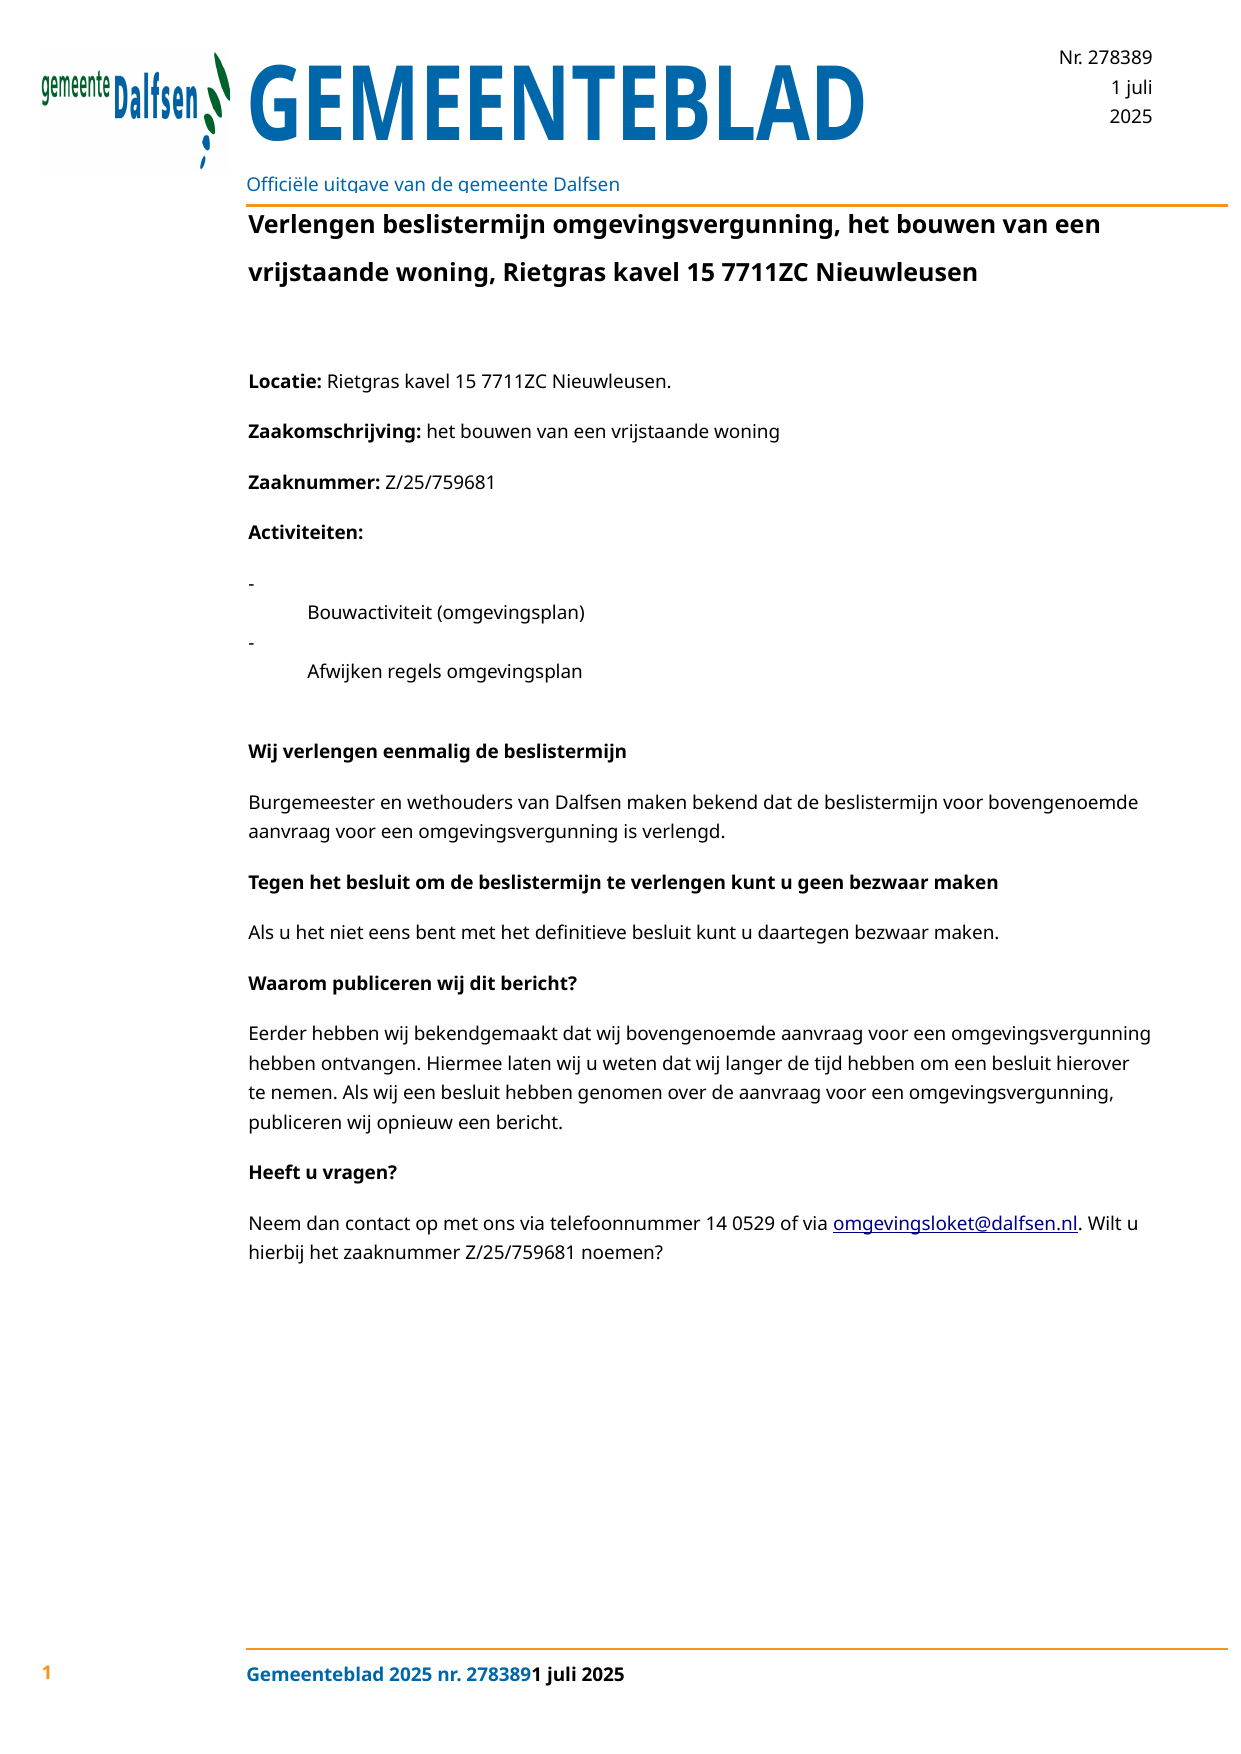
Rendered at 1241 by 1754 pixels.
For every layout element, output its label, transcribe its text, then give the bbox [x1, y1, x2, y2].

text Heeft u vragen? [248, 1159, 1152, 1185]
text Verlengen beslistermijn omgevingsvergunning, het bouwen van een vrijstaande woning, Rietgras kavel 15 7711ZC Nieuwleusen [248, 207, 1152, 288]
text Eerder hebben wij bekendgemaakt dat wij bovengenoemde aanvraag voor een omgevingsvergunning hebben ontvangen. Hiermee laten wij u weten dat wij langer de tijd hebben om een besluit hierover te nemen. Als wij een besluit hebben genomen over de aanvraag voor een omgevingsvergunning, publiceren wij opnieuw een bericht. [248, 1020, 1152, 1135]
text Als u het niet eens bent met het definitieve besluit kunt u daartegen bezwaar maken. [248, 919, 1152, 945]
text Neem dan contact op met ons via telefoonnummer 14 0529 of via omgevingsloket@dalfsen.nl. Wilt u hierbij het zaaknummer Z/25/759681 noemen? [248, 1210, 1152, 1265]
list Afwijken regels omgevingsplan [248, 659, 1152, 684]
text Waarom publiceren wij dit bericht? [248, 970, 1152, 996]
text Wij verlengen eenmalig de beslistermijn [248, 739, 1152, 764]
text Zaakomschrijving: het bouwen van een vrijstaande woning [248, 419, 1152, 444]
text Zaaknummer: Z/25/759681 [248, 469, 1152, 495]
text Activiteiten: [248, 519, 1152, 545]
text Burgemeester en wethouders van Dalfsen maken bekend dat de beslistermijn voor bovengenoemde aanvraag voor een omgevingsvergunning is verlengd. [248, 789, 1152, 844]
text Locatie: Rietgras kavel 15 7711ZC Nieuwleusen. [248, 368, 1152, 394]
picture [41, 47, 231, 172]
text Tegen het besluit om de beslistermijn te verlengen kunt u geen bezwaar maken [248, 869, 1152, 895]
list Bouwactiviteit (omgevingsplan) [248, 599, 1152, 625]
